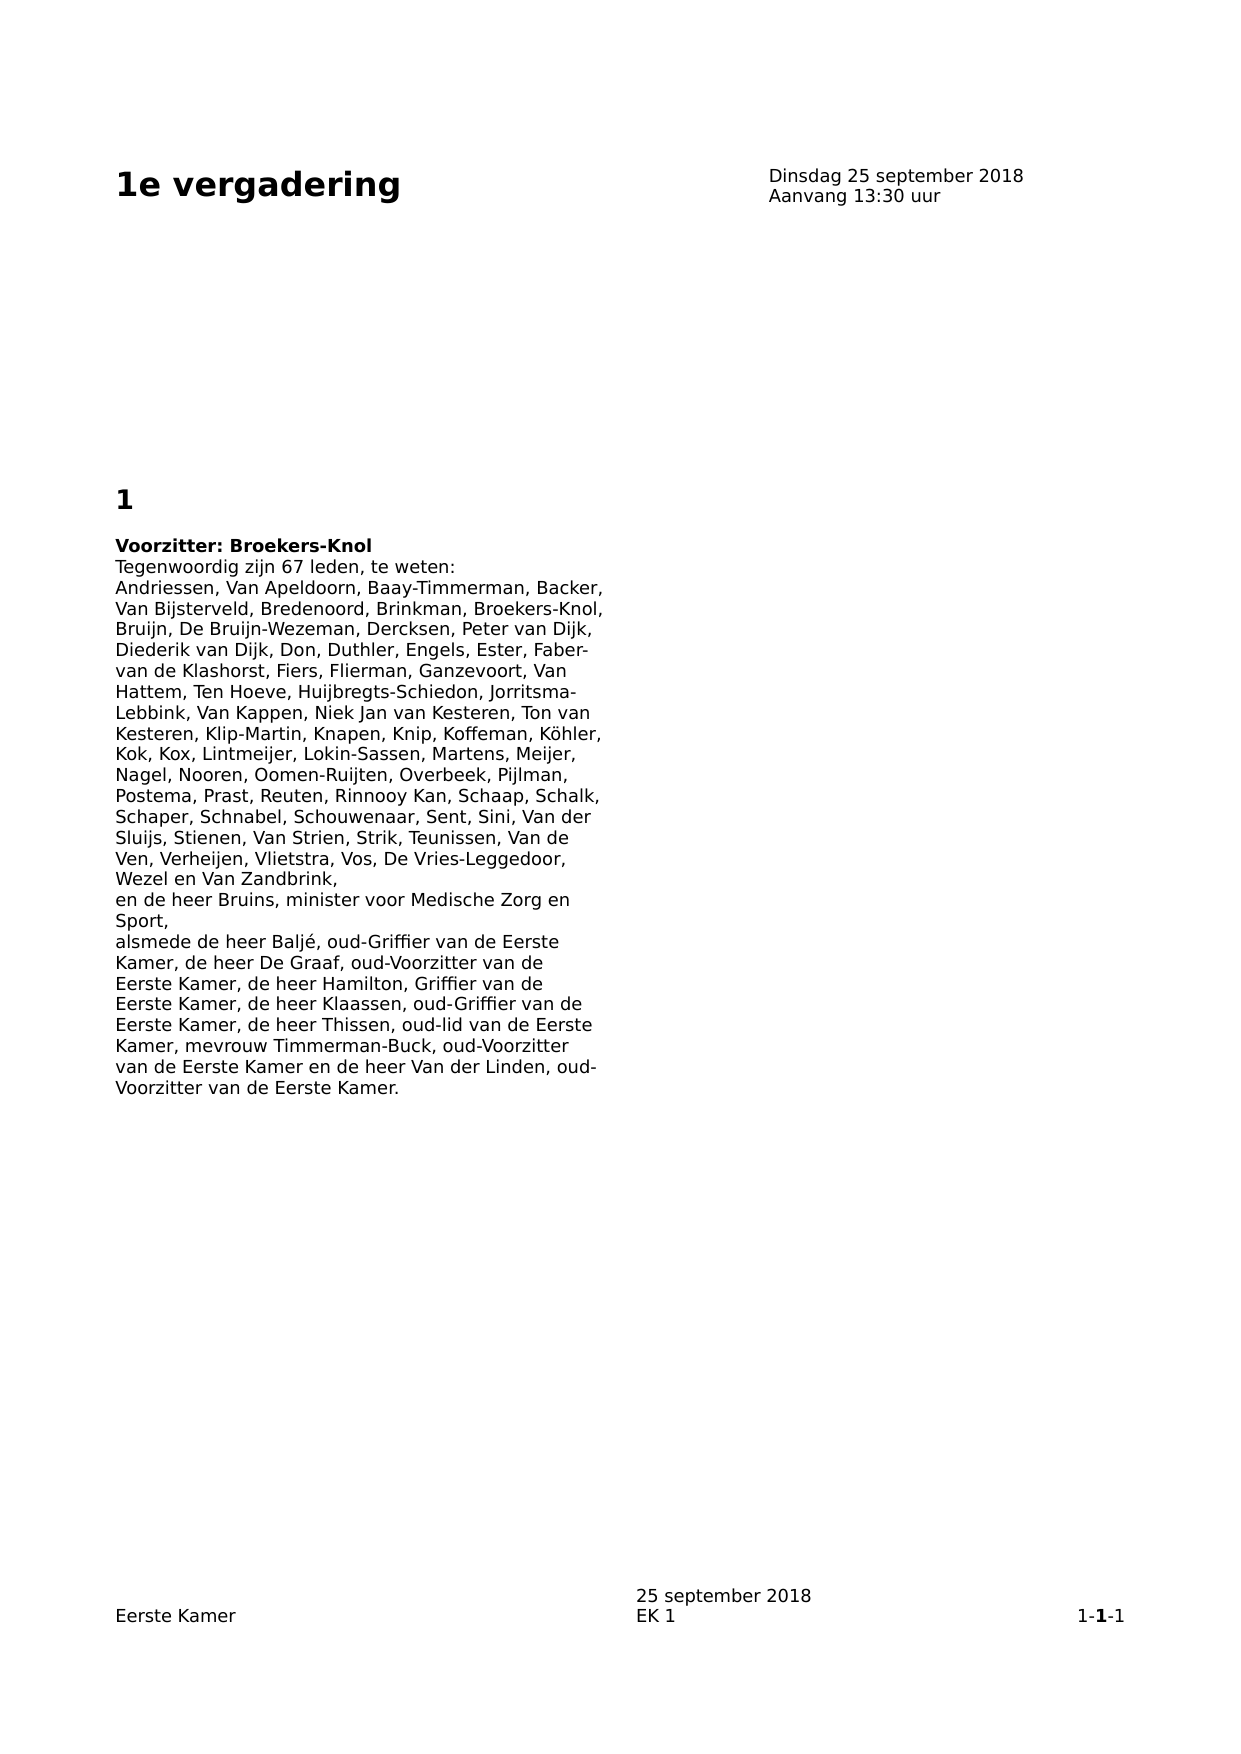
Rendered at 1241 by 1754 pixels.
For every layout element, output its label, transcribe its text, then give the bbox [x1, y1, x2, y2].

text Tegenwoordig zijn 67 leden, te weten: [115, 557, 605, 577]
table_header Dinsdag 25 september 2018 [769, 165, 1125, 186]
title 1 [115, 484, 605, 516]
text Andriessen, Van Apeldoorn, Baay-Timmerman, Backer, Van Bijsterveld, Bredenoord, Brinkman, Broekers-Knol, Bruijn, De Bruijn-Wezeman, Dercksen, Peter van Dijk, Diederik van Dijk, Don, Duthler, Engels, Ester, Faber-van de Klashorst, Fiers, Flierman, Ganzevoort, Van Hattem, Ten Hoeve, Huijbregts-Schiedon, Jorritsma-Lebbink, Van Kappen, Niek Jan van Kesteren, Ton van Kesteren, Klip-Martin, Knapen, Knip, Koffeman, Köhler, Kok, Kox, Lintmeijer, Lokin-Sassen, Martens, Meijer, Nagel, Nooren, Oomen-Ruijten, Overbeek, Pijlman, Postema, Prast, Reuten, Rinnooy Kan, Schaap, Schalk, Schaper, Schnabel, Schouwenaar, Sent, Sini, Van der Sluijs, Stienen, Van Strien, Strik, Teunissen, Van de Ven, Verheijen, Vlietstra, Vos, De Vries-Leggedoor, Wezel en Van Zandbrink, [115, 577, 605, 890]
text alsmede de heer Baljé, oud-Griffier van de Eerste Kamer, de heer De Graaf, oud-Voorzitter van de Eerste Kamer, de heer Hamilton, Griffier van de Eerste Kamer, de heer Klaassen, oud-Griffier van de Eerste Kamer, de heer Thissen, oud-lid van de Eerste Kamer, mevrouw Timmerman-Buck, oud-Voorzitter van de Eerste Kamer en de heer Van der Linden, oud-Voorzitter van de Eerste Kamer. [115, 932, 605, 1098]
text en de heer Bruins, minister voor Medische Zorg en Sport, [115, 890, 605, 932]
text Voorzitter: Broekers-Knol [115, 536, 605, 557]
table_header 1e vergadering [115, 165, 768, 207]
table_cell Aanvang 13:30 uur [769, 186, 1125, 207]
